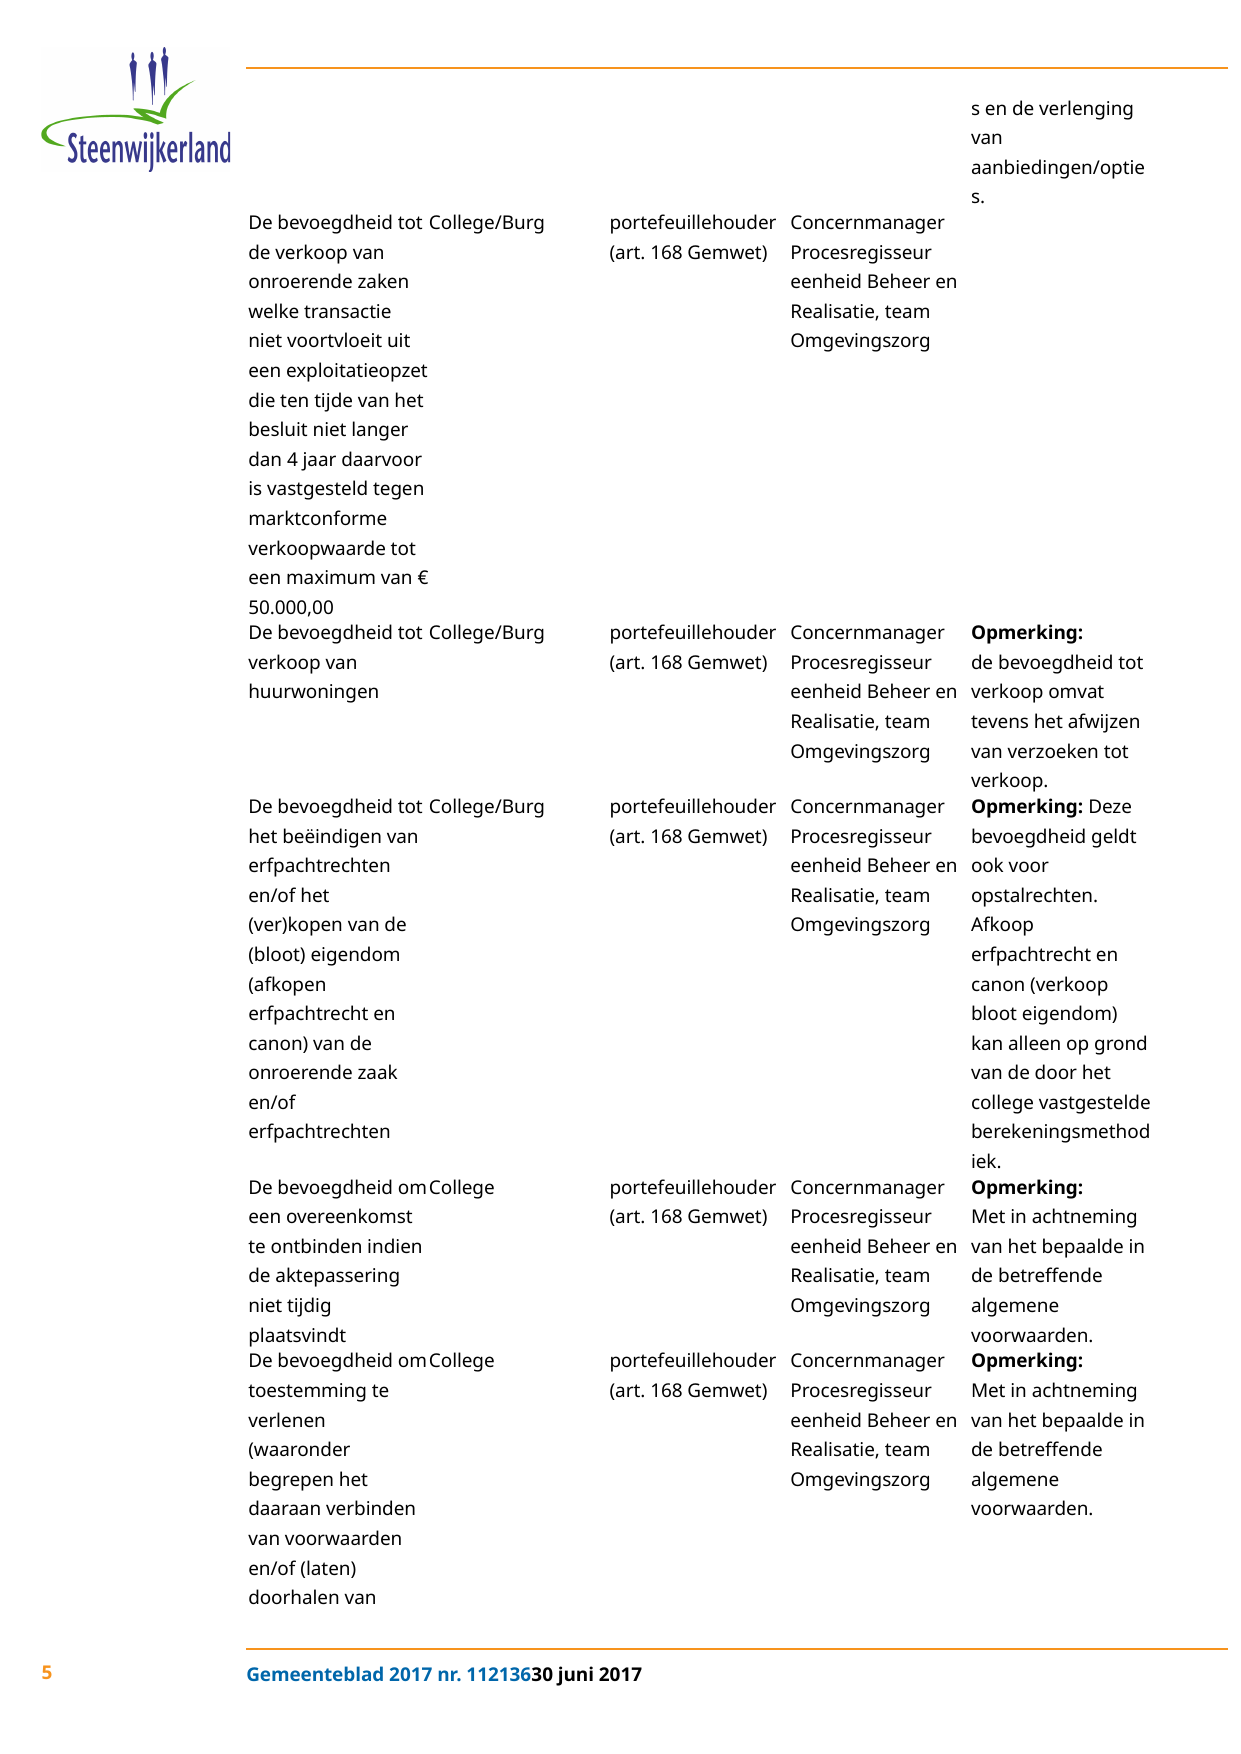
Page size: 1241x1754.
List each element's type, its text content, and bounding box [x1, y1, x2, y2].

table_cell Concernmanager Procesregisseur eenheid Beheer en Realisatie, team Omgevingszorg [790, 1174, 971, 1348]
picture [41, 47, 231, 172]
table_cell De bevoegdheid tot verkoop van huurwoningen [248, 620, 429, 793]
table_cell Concernmanager Procesregisseur eenheid Beheer en Realisatie, team Omgevingszorg [790, 793, 971, 1174]
table_cell Concernmanager Procesregisseur eenheid Beheer en Realisatie, team Omgevingszorg [790, 620, 971, 793]
table_cell portefeuillehouder (art. 168 Gemwet) [609, 209, 790, 619]
table_cell [429, 95, 609, 209]
table_cell portefeuillehouder (art. 168 Gemwet) [609, 1174, 790, 1348]
table_cell [971, 209, 1152, 619]
table_cell portefeuillehouder (art. 168 Gemwet) [609, 620, 790, 793]
table_cell [609, 95, 790, 209]
table_cell College [429, 1348, 609, 1610]
table_cell [790, 95, 971, 209]
table_cell Opmerking: de bevoegdheid tot verkoop omvat tevens het afwijzen van verzoeken tot verkoop. [971, 620, 1152, 793]
table_cell [248, 95, 429, 209]
table_cell College [429, 1174, 609, 1348]
table_cell De bevoegdheid tot het beëindigen van erfpachtrechten en/of het (ver)kopen van de (bloot) eigendom (afkopen erfpachtrecht en canon) van de onroerende zaak en/of erfpachtrechten [248, 793, 429, 1174]
table_cell Concernmanager Procesregisseur eenheid Beheer en Realisatie, team Omgevingszorg [790, 209, 971, 619]
table_cell De bevoegdheid om toestemming te verlenen (waaronder begrepen het daaraan verbinden van voorwaarden en/of (laten) doorhalen van [248, 1348, 429, 1610]
table_cell Concernmanager Procesregisseur eenheid Beheer en Realisatie, team Omgevingszorg [790, 1348, 971, 1610]
table_cell College/Burg [429, 209, 609, 619]
table_cell s en de verlenging van aanbiedingen/opties. [971, 95, 1152, 209]
table_cell portefeuillehouder (art. 168 Gemwet) [609, 793, 790, 1174]
table_cell Opmerking: Met in achtneming van het bepaalde in de betreffende algemene voorwaarden. [971, 1348, 1152, 1610]
table_cell Opmerking: Met in achtneming van het bepaalde in de betreffende algemene voorwaarden. [971, 1174, 1152, 1348]
table_cell College/Burg [429, 793, 609, 1174]
table_cell De bevoegdheid tot de verkoop van onroerende zaken welke transactie niet voortvloeit uit een exploitatieopzet die ten tijde van het besluit niet langer dan 4 jaar daarvoor is vastgesteld tegen marktconforme verkoopwaarde tot een maximum van € 50.000,00 [248, 209, 429, 619]
table_cell College/Burg [429, 620, 609, 793]
table_cell portefeuillehouder (art. 168 Gemwet) [609, 1348, 790, 1610]
table_cell De bevoegdheid om een overeenkomst te ontbinden indien de aktepassering niet tijdig plaatsvindt [248, 1174, 429, 1348]
table_cell Opmerking: Deze bevoegdheid geldt ook voor opstalrechten. Afkoop erfpachtrecht en canon (verkoop bloot eigendom) kan alleen op grond van de door het college vastgestelde berekeningsmethodiek. [971, 793, 1152, 1174]
